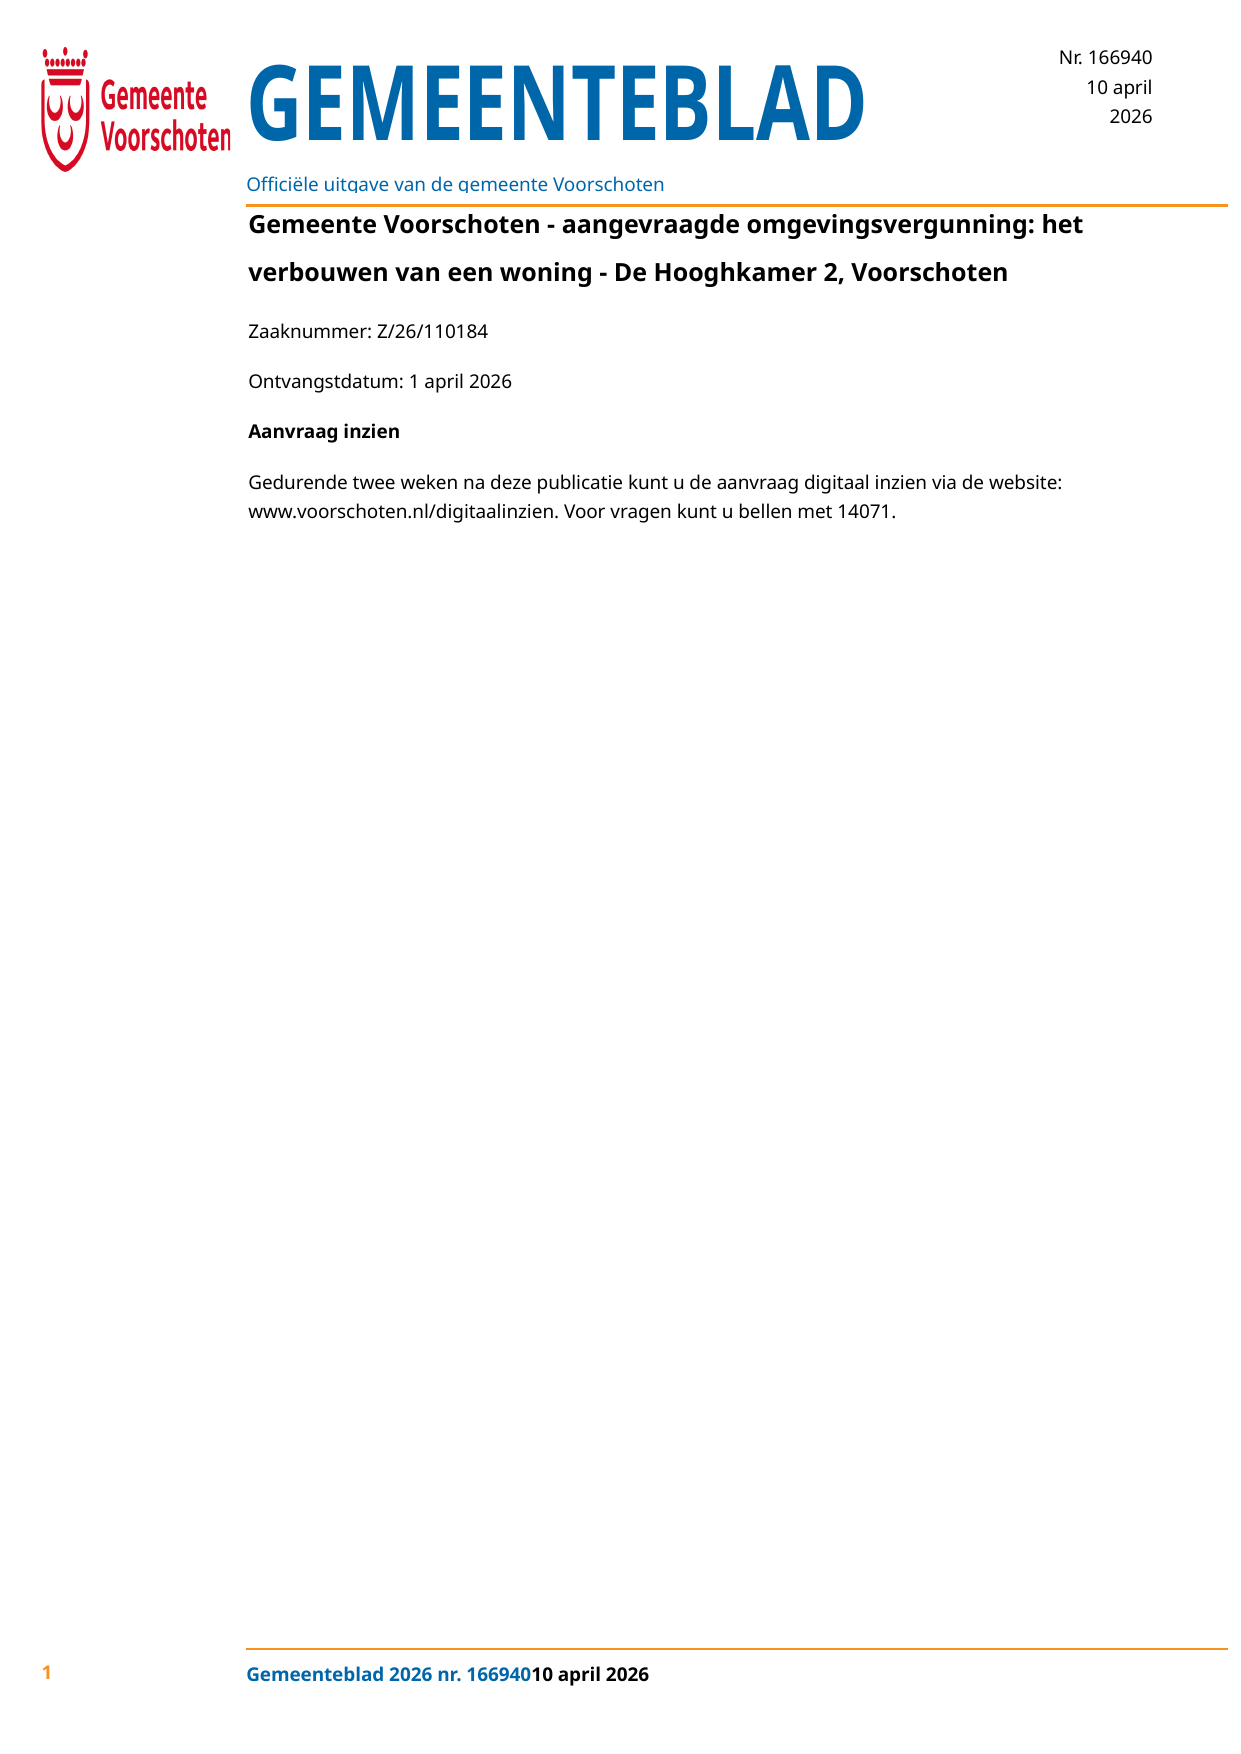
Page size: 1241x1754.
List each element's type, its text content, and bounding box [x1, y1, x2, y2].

text Gedurende twee weken na deze publicatie kunt u de aanvraag digitaal inzien via de website: www.voorschoten.nl/digitaalinzien. Voor vragen kunt u bellen met 14071. [248, 469, 1152, 524]
text Ontvangstdatum: 1 april 2026 [248, 368, 1152, 394]
text Gemeente Voorschoten - aangevraagde omgevingsvergunning: het verbouwen van een woning - De Hooghkamer 2, Voorschoten [248, 207, 1152, 288]
text Zaaknummer: Z/26/110184 [248, 318, 1152, 344]
picture [41, 47, 231, 172]
text Aanvraag inzien [248, 419, 1152, 444]
